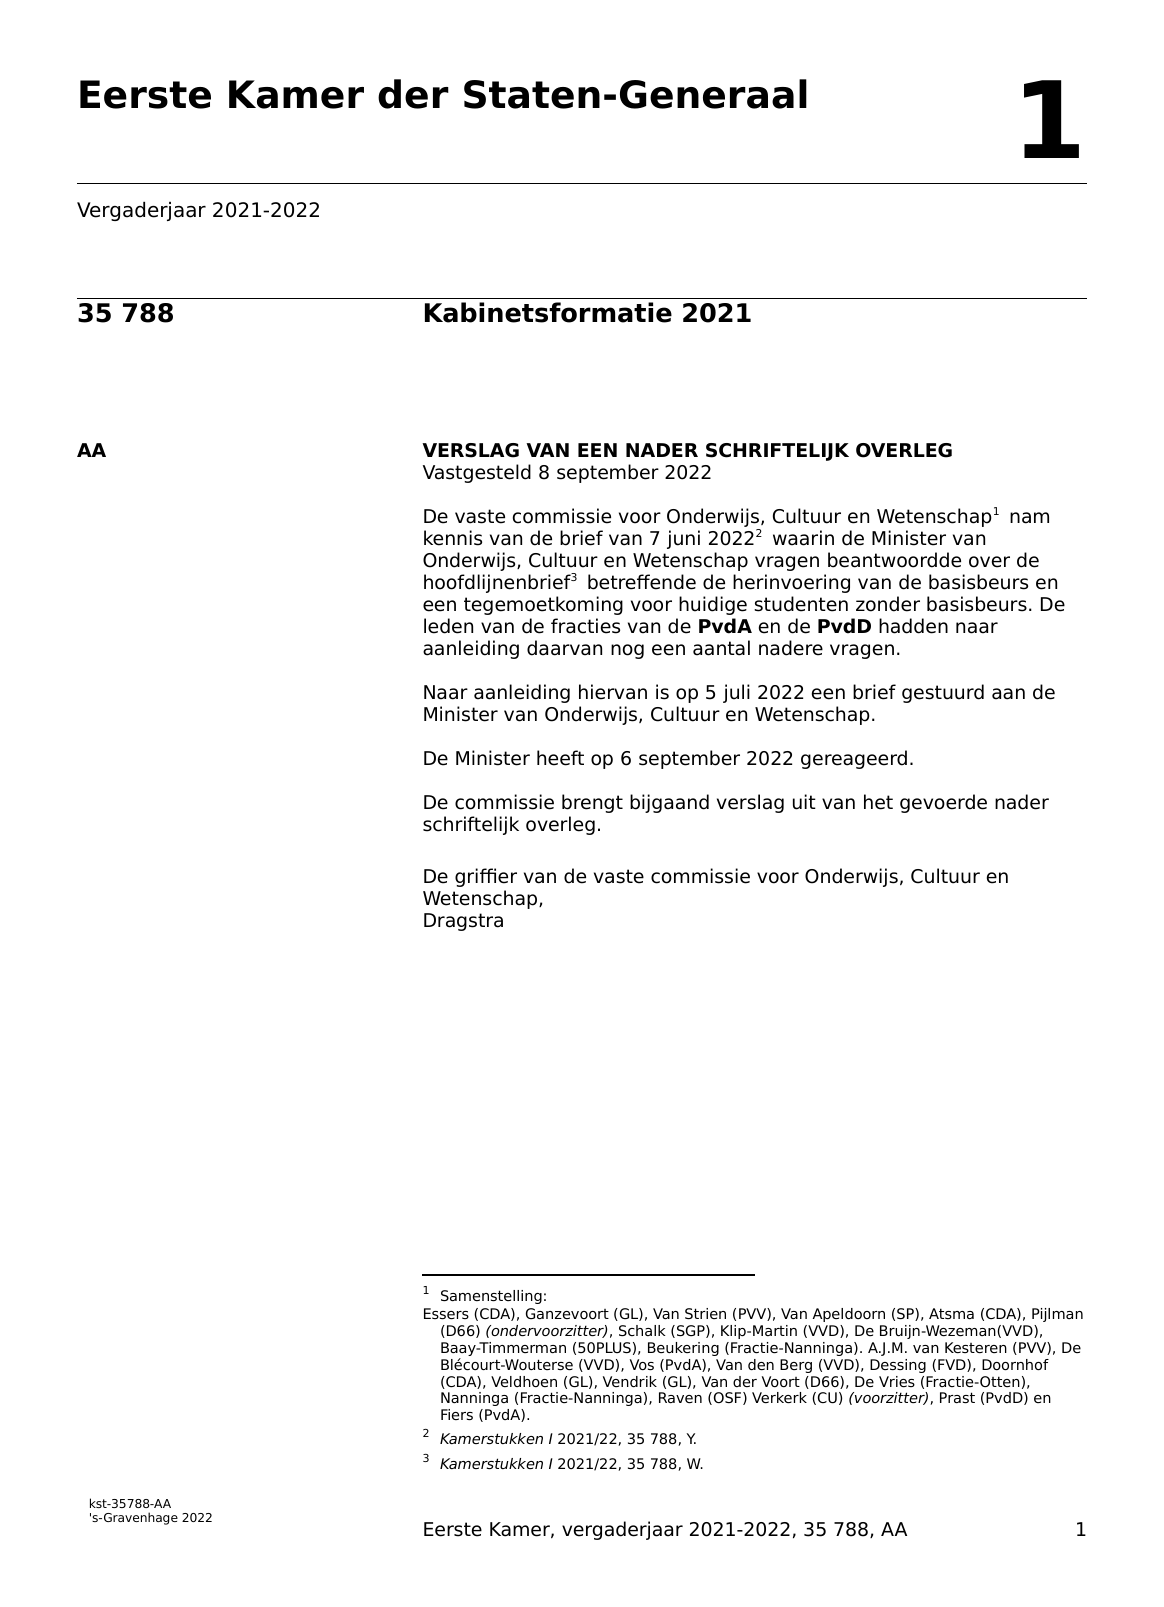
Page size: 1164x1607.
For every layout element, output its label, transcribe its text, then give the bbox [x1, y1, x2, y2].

text Essers (CDA), Ganzevoort (GL), Van Strien (PVV), Van Apeldoorn (SP), Atsma (CDA), Pijlman (D66) (ondervoorzitter), Schalk (SGP), Klip-Martin (VVD), De Bruijn-Wezeman(VVD), Baay-Timmerman (50PLUS), Beukering (Fractie-Nanninga). A.J.M. van Kesteren (PVV), De Blécourt-Wouterse (VVD), Vos (PvdA), Van den Berg (VVD), Dessing (FVD), Doornhof (CDA), Veldhoen (GL), Vendrik (GL), Van der Voort (D66), De Vries (Fractie-Otten), Nanninga (Fractie-Nanninga), Raven (OSF) Verkerk (CU) (voorzitter), Prast (PvdD) en Fiers (PvdA). [422, 1306, 1087, 1424]
text Kamerstukken I 2021/22, 35 788, Y. [422, 1427, 1087, 1449]
text kst-35788-AA [88, 1497, 323, 1511]
text Samenstelling: [422, 1284, 1087, 1306]
text Vastgesteld 8 september 2022 [422, 462, 1087, 484]
text De vaste commissie voor Onderwijs, Cultuur en Wetenschap nam kennis van de brief van 7 juni 2022 waarin de Minister van Onderwijs, Cultuur en Wetenschap vragen beantwoordde over de hoofdlijnenbrief betreffende de herinvoering van de basisbeurs en een tegemoetkoming voor huidige studenten zonder basisbeurs. De leden van de fracties van de PvdA en de PvdD hadden naar aanleiding daarvan nog een aantal nadere vragen. [422, 506, 1087, 660]
table_cell Vergaderjaar 2021-2022 [77, 184, 1087, 298]
text 's-Gravenhage 2022 [88, 1511, 323, 1525]
text Kamerstukken I 2021/22, 35 788, W. [422, 1452, 1087, 1474]
table_header Eerste Kamer der Staten-Generaal [77, 59, 886, 183]
text De commissie brengt bijgaand verslag uit van het gevoerde nader schriftelijk overleg. [422, 792, 1087, 836]
subtitle 35 788 Kabinetsformatie 2021 [77, 299, 1087, 329]
text De Minister heeft op 6 september 2022 gereageerd. [422, 748, 1087, 770]
table_header 1 [886, 59, 1087, 183]
subtitle AA VERSLAG VAN EEN NADER SCHRIFTELIJK OVERLEG [77, 440, 1087, 462]
text De griffier van de vaste commissie voor Onderwijs, Cultuur en Wetenschap, Dragstra [422, 866, 1087, 932]
text Naar aanleiding hiervan is op 5 juli 2022 een brief gestuurd aan de Minister van Onderwijs, Cultuur en Wetenschap. [422, 682, 1087, 726]
